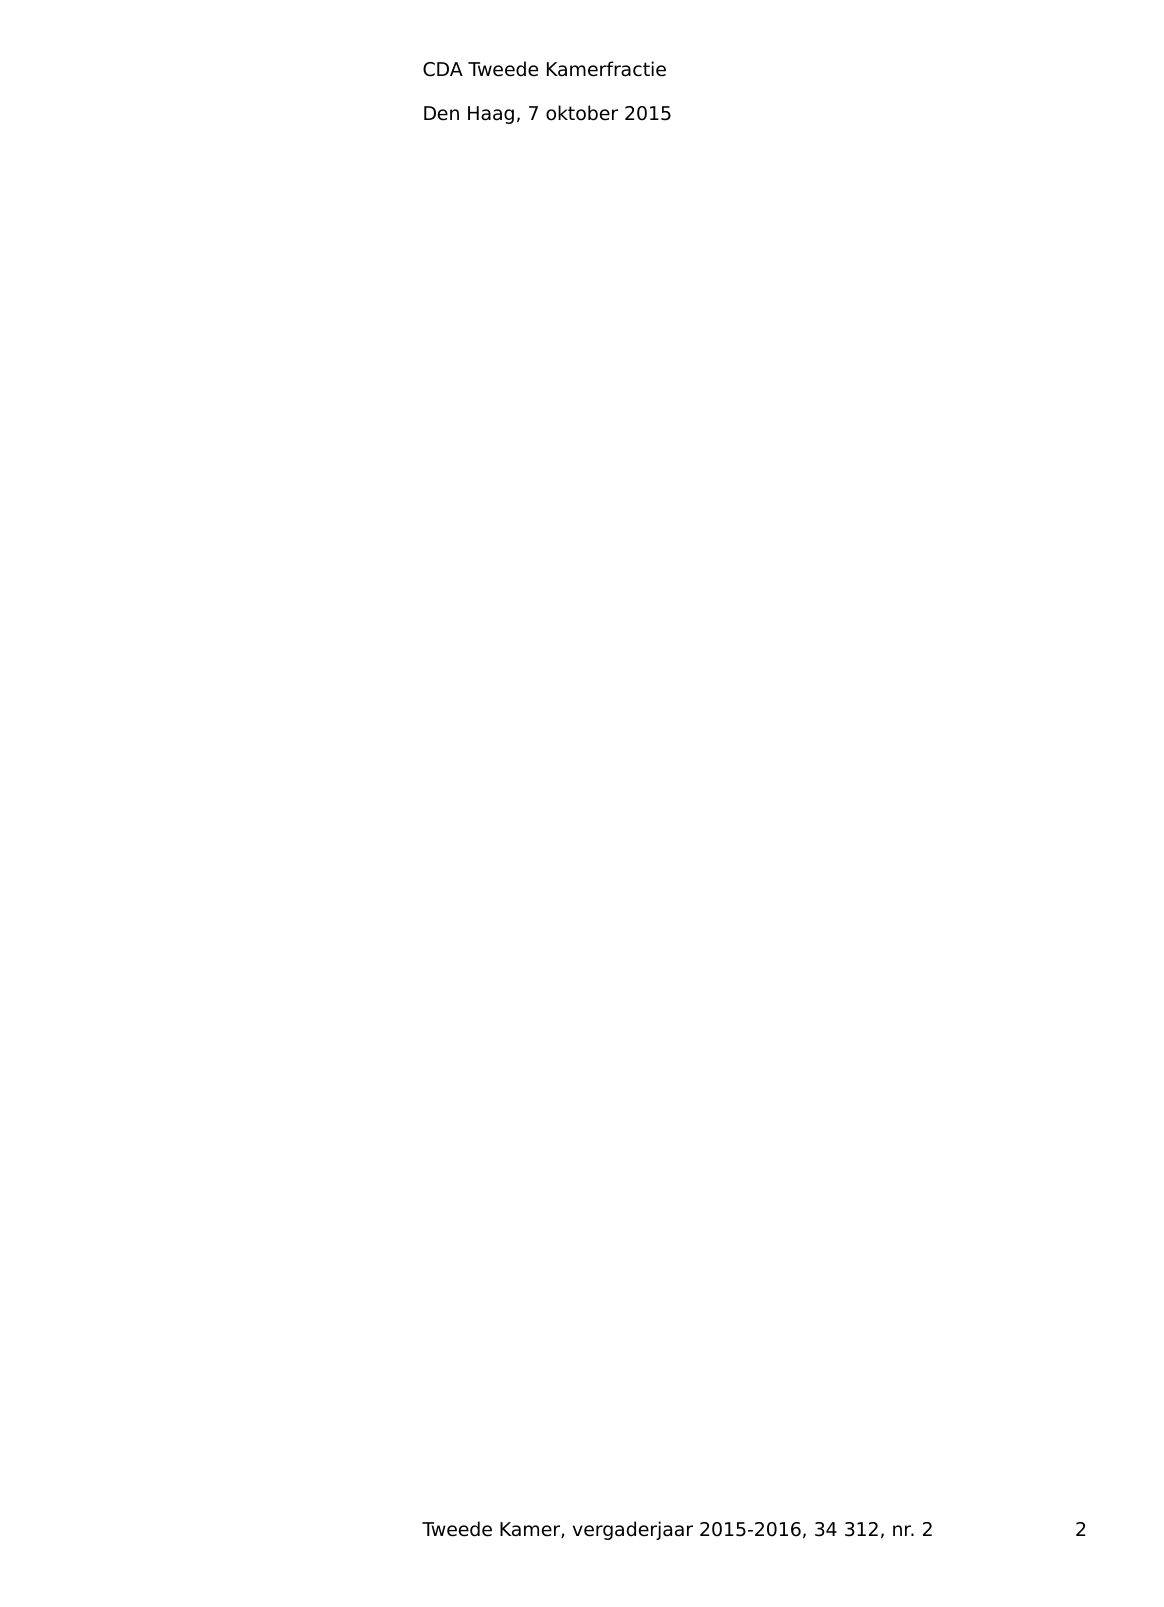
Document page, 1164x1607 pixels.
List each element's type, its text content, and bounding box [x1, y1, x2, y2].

text Den Haag, 7 oktober 2015 [422, 103, 1087, 125]
text CDA Tweede Kamerfractie [422, 59, 1087, 81]
